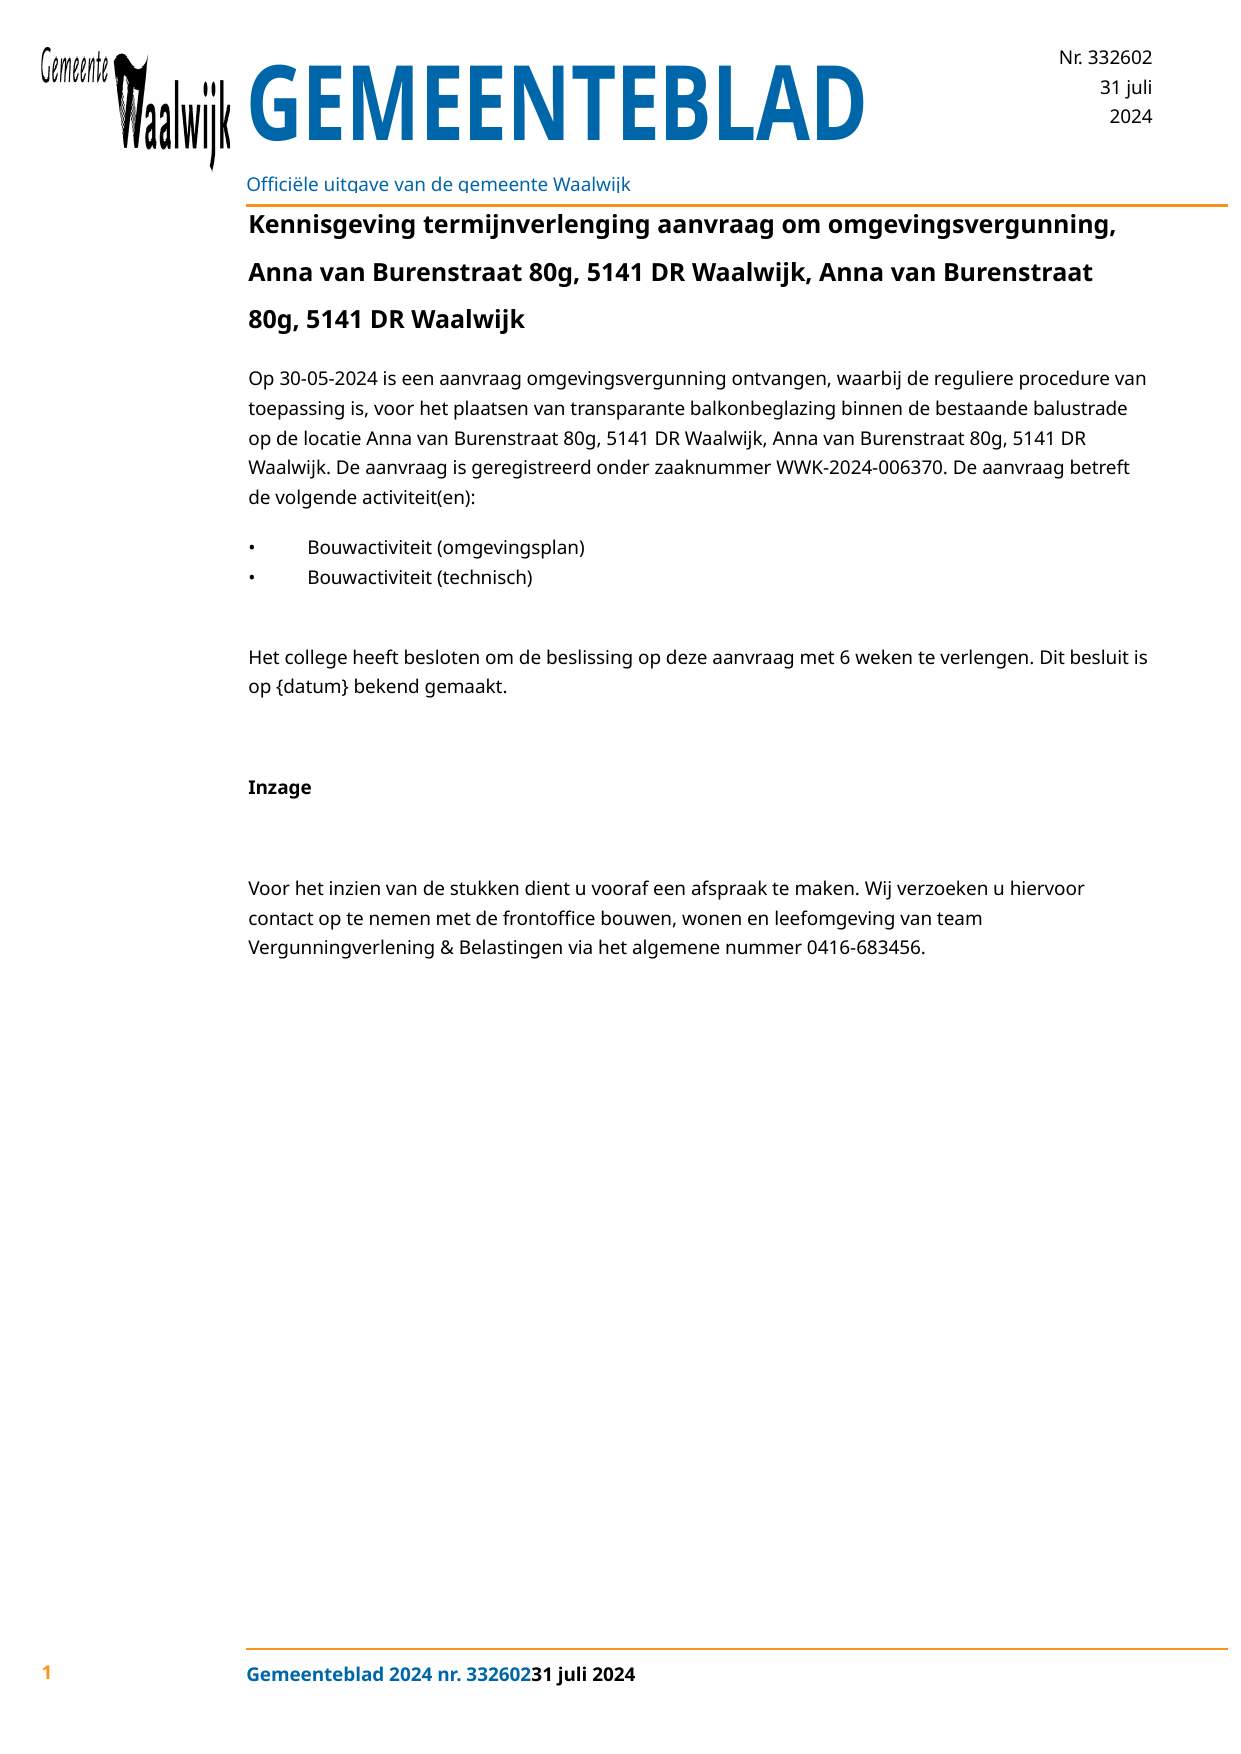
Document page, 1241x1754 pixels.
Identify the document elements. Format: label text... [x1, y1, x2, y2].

list Bouwactiviteit (omgevingsplan) [248, 534, 1152, 560]
text Inzage [248, 774, 1152, 800]
text Op 30-05-2024 is een aanvraag omgevingsvergunning ontvangen, waarbij de reguliere procedure van toepassing is, voor het plaatsen van transparante balkonbeglazing binnen de bestaande balustrade op de locatie Anna van Burenstraat 80g, 5141 DR Waalwijk, Anna van Burenstraat 80g, 5141 DR Waalwijk. De aanvraag is geregistreerd onder zaaknummer WWK-2024-006370. De aanvraag betreft de volgende activiteit(en): [248, 366, 1152, 509]
picture [41, 47, 231, 172]
text Het college heeft besloten om de beslissing op deze aanvraag met 6 weken te verlengen. Dit besluit is op {datum} bekend gemaakt. [248, 644, 1152, 699]
list Bouwactiviteit (technisch) [248, 564, 1152, 589]
text Kennisgeving termijnverlenging aanvraag om omgevingsvergunning, Anna van Burenstraat 80g, 5141 DR Waalwijk, Anna van Burenstraat 80g, 5141 DR Waalwijk [248, 207, 1152, 336]
text Voor het inzien van de stukken dient u vooraf een afspraak te maken. Wij verzoeken u hiervoor contact op te nemen met de frontoffice bouwen, wonen en leefomgeving van team Vergunningverlening & Belastingen via het algemene nummer 0416-683456. [248, 875, 1152, 960]
